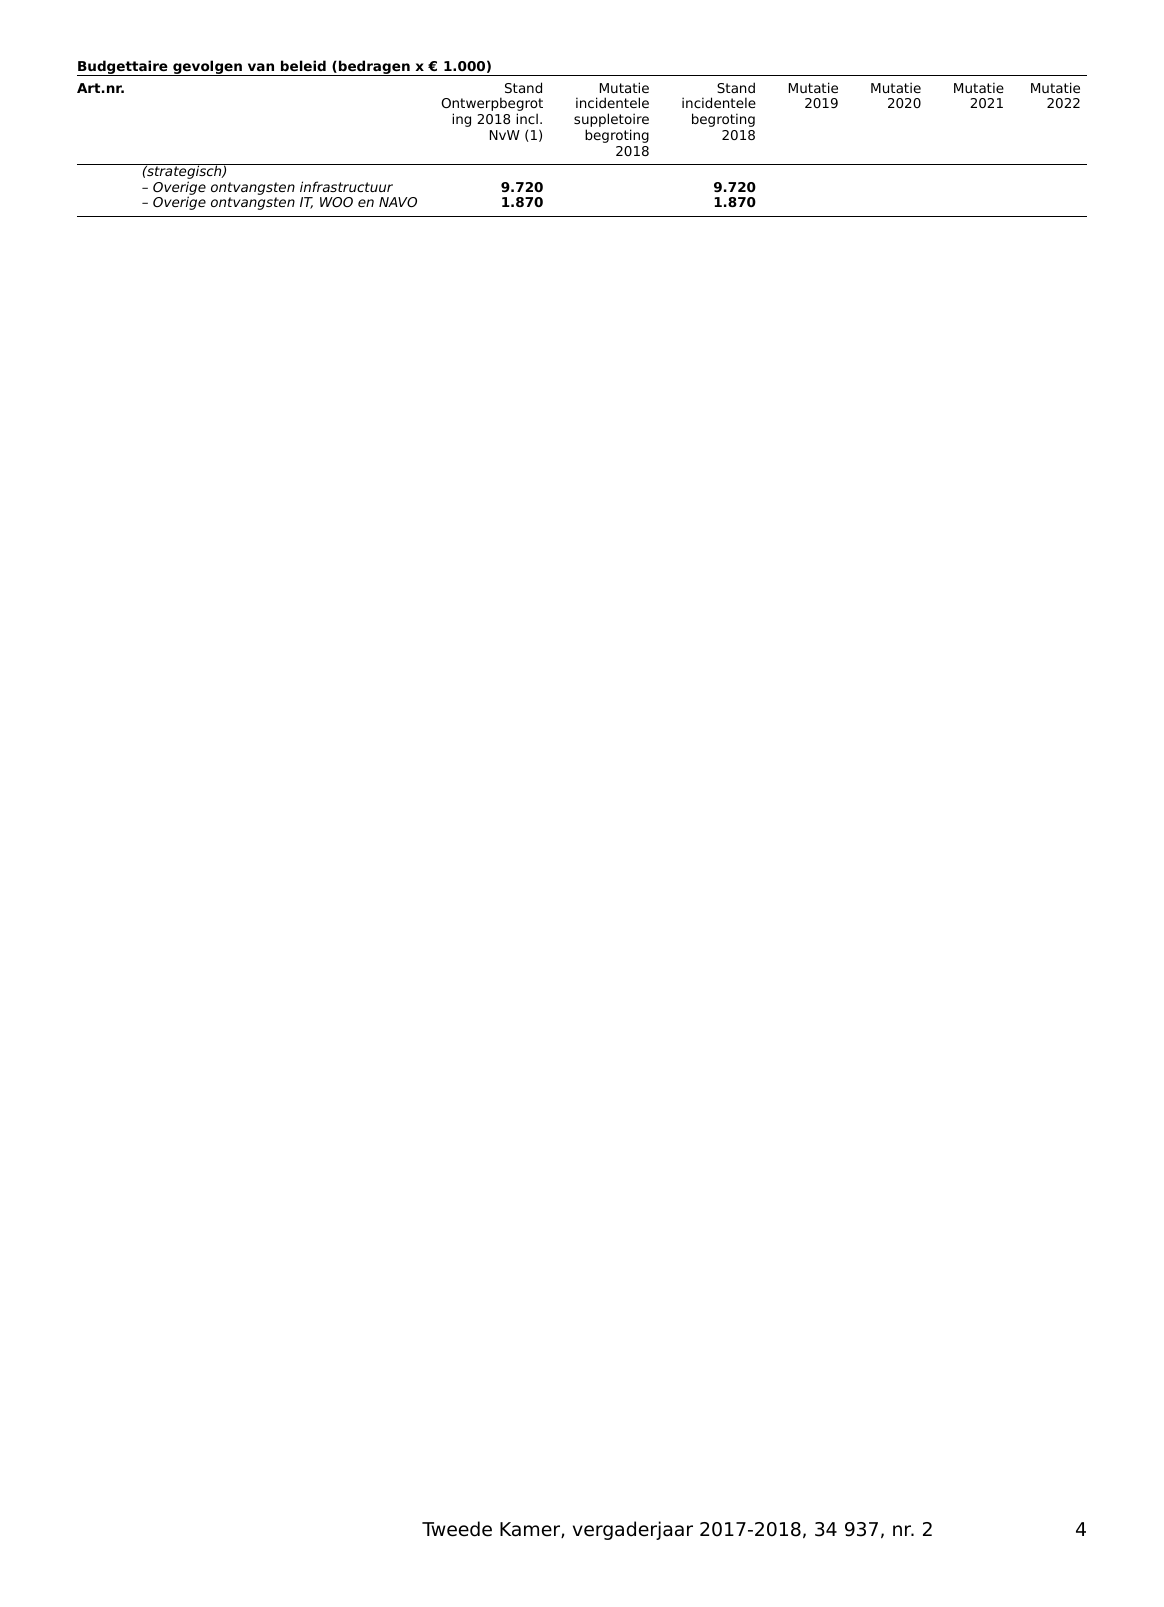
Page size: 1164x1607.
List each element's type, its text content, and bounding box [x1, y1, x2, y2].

table_cell [136, 76, 431, 164]
table_cell [1010, 165, 1087, 179]
table_cell 1.870 [431, 195, 549, 216]
table_cell [1010, 195, 1087, 216]
table_cell [927, 180, 1010, 195]
table_cell 1.870 [655, 195, 762, 216]
table_cell [431, 165, 549, 179]
table_header Budgettaire gevolgen van beleid (bedragen x € 1.000) [77, 59, 1087, 75]
table_cell [927, 195, 1010, 216]
table_cell [762, 195, 844, 216]
table_cell 9.720 [655, 180, 762, 195]
table_cell [655, 165, 762, 179]
table_cell Stand Ontwerpbegroting 2018 incl. NvW (1) [431, 76, 549, 164]
table_cell Mutatie incidentele suppletoire begroting 2018 [549, 76, 655, 164]
table_cell [762, 180, 844, 195]
table_cell [549, 165, 655, 179]
table_cell Mutatie 2019 [762, 76, 844, 164]
table_cell [77, 180, 136, 195]
table_cell Stand incidentele begroting 2018 [655, 76, 762, 164]
table_cell Mutatie 2021 [927, 76, 1010, 164]
table_cell [77, 195, 136, 216]
table_cell [549, 180, 655, 195]
table_cell [77, 165, 136, 179]
table_cell Mutatie 2020 [845, 76, 927, 164]
table_cell [845, 165, 927, 179]
table_cell Mutatie 2022 [1010, 76, 1087, 164]
table_cell [762, 165, 844, 179]
table_cell – Overige ontvangsten infrastructuur [136, 180, 431, 195]
table_cell 9.720 [431, 180, 549, 195]
table_cell Art.nr. [77, 76, 136, 164]
table_cell [845, 195, 927, 216]
table_cell [549, 195, 655, 216]
table_cell [845, 180, 927, 195]
table_cell – Overige ontvangsten IT, WOO en NAVO [136, 195, 431, 216]
table_cell [927, 165, 1010, 179]
table_cell [1010, 180, 1087, 195]
table_cell (strategisch) [136, 165, 431, 179]
